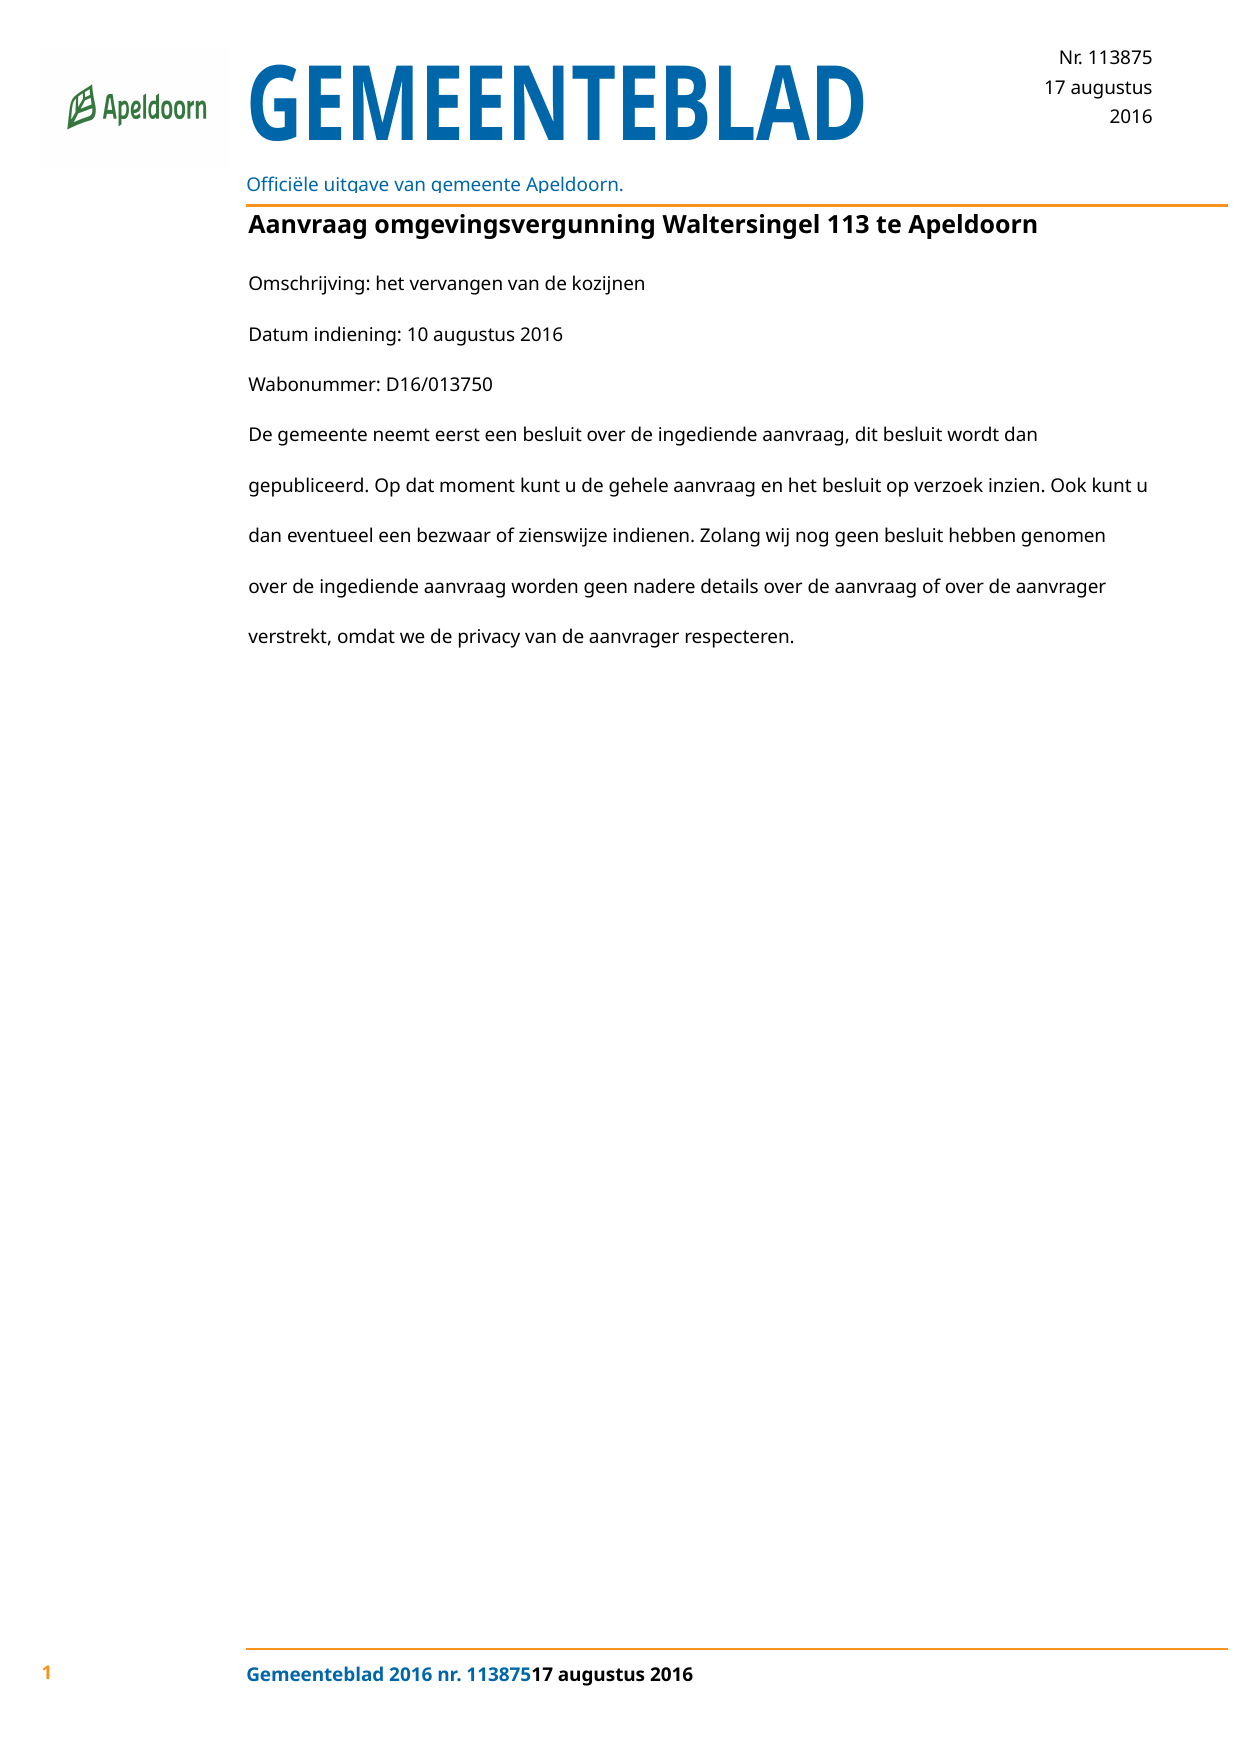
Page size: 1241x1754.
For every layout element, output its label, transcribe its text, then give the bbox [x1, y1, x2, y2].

text dan eventueel een bezwaar of zienswijze indienen. Zolang wij nog geen besluit hebben genomen [248, 522, 1152, 548]
picture [41, 47, 231, 172]
text Wabonummer: D16/013750 [248, 371, 1152, 397]
text gepubliceerd. Op dat moment kunt u de gehele aanvraag en het besluit op verzoek inzien. Ook kunt u [248, 472, 1152, 498]
text verstrekt, omdat we de privacy van de aanvrager respecteren. [248, 623, 1152, 649]
text over de ingediende aanvraag worden geen nadere details over de aanvraag of over de aanvrager [248, 573, 1152, 598]
text Datum indiening: 10 augustus 2016 [248, 321, 1152, 346]
text Aanvraag omgevingsvergunning Waltersingel 113 te Apeldoorn [248, 207, 1152, 241]
text De gemeente neemt eerst een besluit over de ingediende aanvraag, dit besluit wordt dan [248, 422, 1152, 447]
text Omschrijving: het vervangen van de kozijnen [248, 270, 1152, 296]
